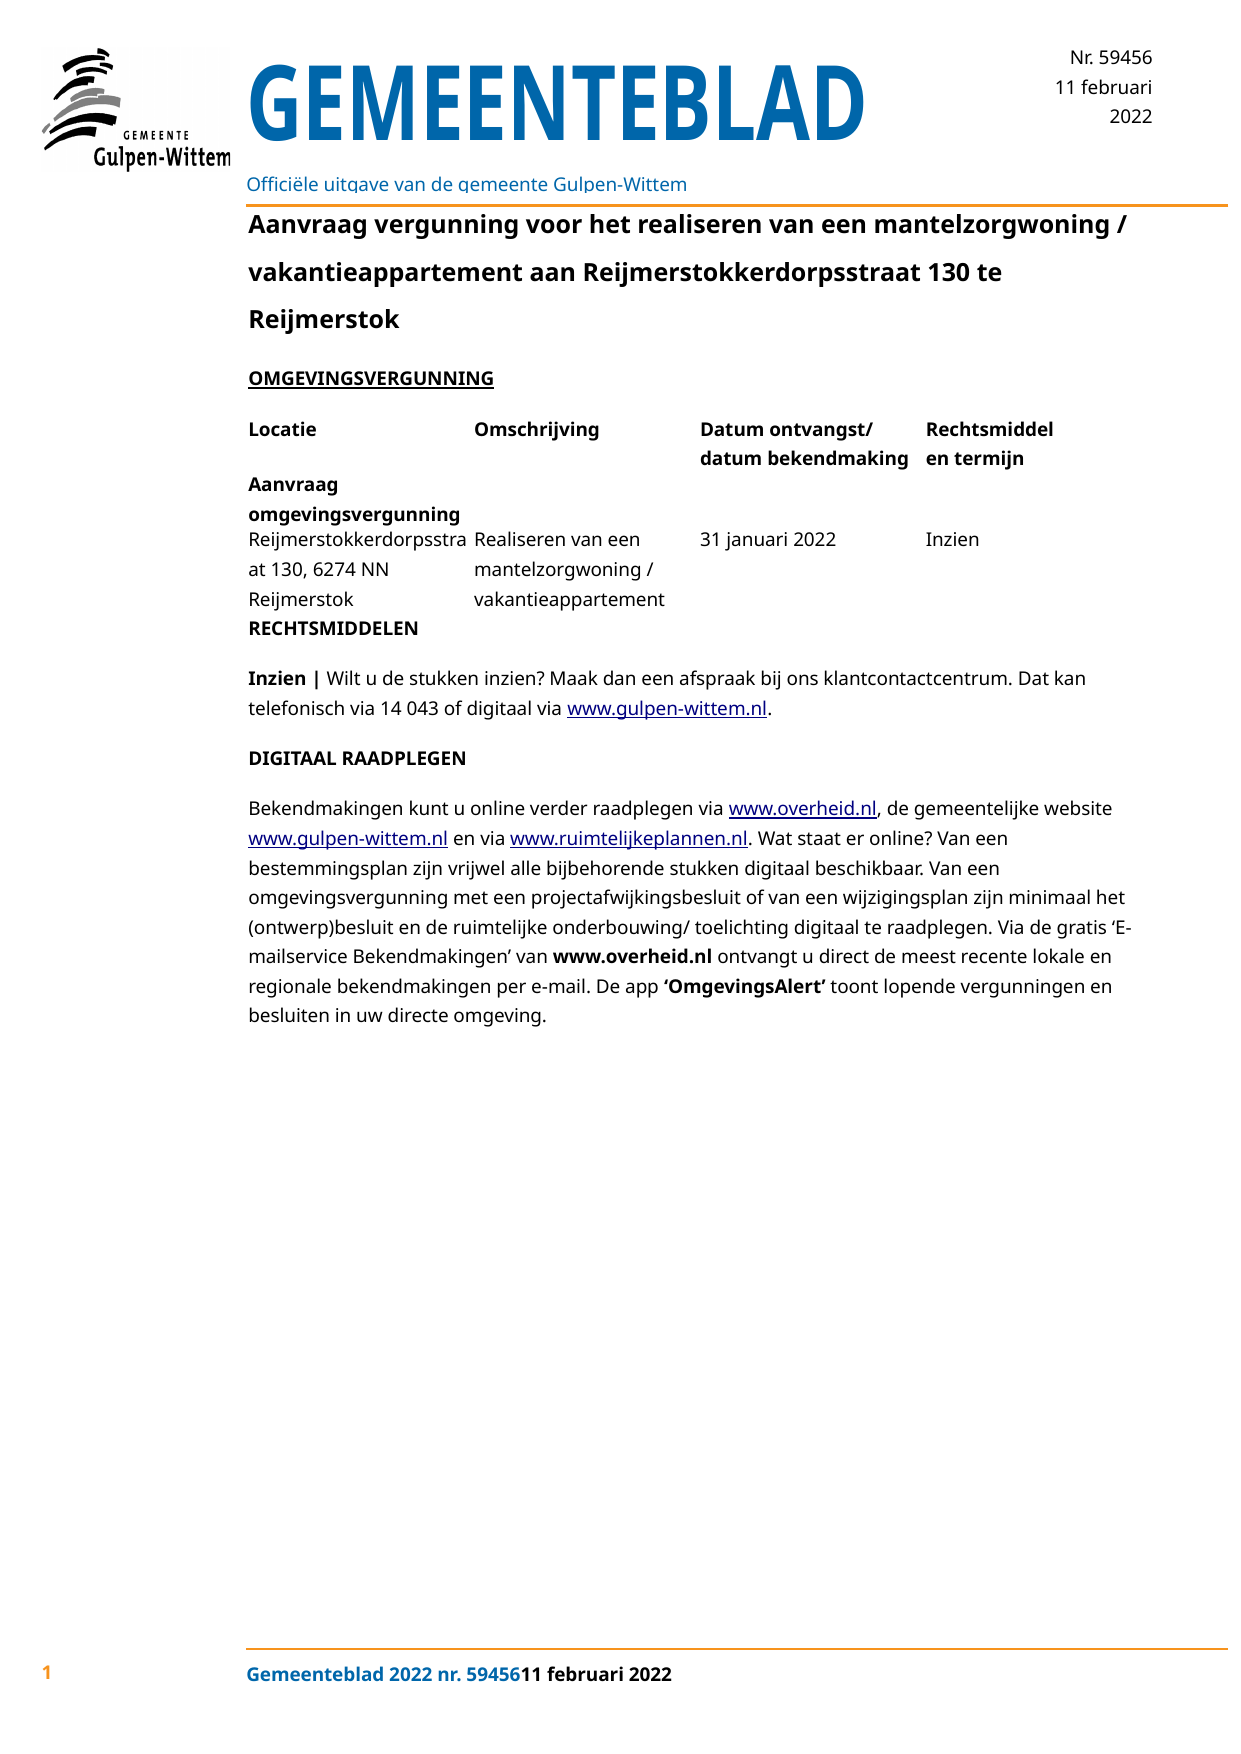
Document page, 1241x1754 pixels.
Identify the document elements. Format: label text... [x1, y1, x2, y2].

table_cell 31 januari 2022 [700, 527, 926, 612]
text Bekendmakingen kunt u online verder raadplegen via www.overheid.nl, de gemeentelijke website www.gulpen-wittem.nl en via www.ruimtelijkeplannen.nl. Wat staat er online? Van een bestemmingsplan zijn vrijwel alle bijbehorende stukken digitaal beschikbaar. Van een omgevingsvergunning met een projectafwijkingsbesluit of van een wijzigingsplan zijn minimaal het (ontwerp)besluit en de ruimtelijke onderbouwing/ toelichting digitaal te raadplegen. Via de gratis ‘E-mailservice Bekendmakingen’ van www.overheid.nl ontvangt u direct de meest recente lokale en regionale bekendmakingen per e-mail. De app ‘OmgevingsAlert’ toont lopende vergunningen en besluiten in uw directe omgeving. [248, 796, 1152, 1028]
table_cell Reijmerstokkerdorpsstraat 130, 6274 NN Reijmerstok [248, 527, 474, 612]
text RECHTSMIDDELEN [248, 615, 1152, 641]
text Aanvraag vergunning voor het realiseren van een mantelzorgwoning / vakantieappartement aan Reijmerstokkerdorpsstraat 130 te Reijmerstok [248, 207, 1152, 336]
table_cell Inzien [926, 527, 1152, 612]
table_cell Aanvraag omgevingsvergunning [248, 471, 474, 527]
table_header Locatie [248, 416, 474, 471]
table_cell [926, 471, 1152, 527]
text Inzien | Wilt u de stukken inzien? Maak dan een afspraak bij ons klantcontactcentrum. Dat kan telefonisch via 14 043 of digitaal via www.gulpen-wittem.nl. [248, 665, 1152, 721]
picture [41, 47, 231, 172]
text OMGEVINGSVERGUNNING [248, 366, 1152, 391]
table_cell Realiseren van een mantelzorgwoning / vakantieappartement [474, 527, 700, 612]
table_header Omschrijving [474, 416, 700, 471]
text DIGITAAL RAADPLEGEN [248, 745, 1152, 771]
table_header Rechtsmiddel en termijn [926, 416, 1152, 471]
table_cell [700, 471, 926, 527]
table_cell [474, 471, 700, 527]
table_header Datum ontvangst/ datum bekendmaking [700, 416, 926, 471]
